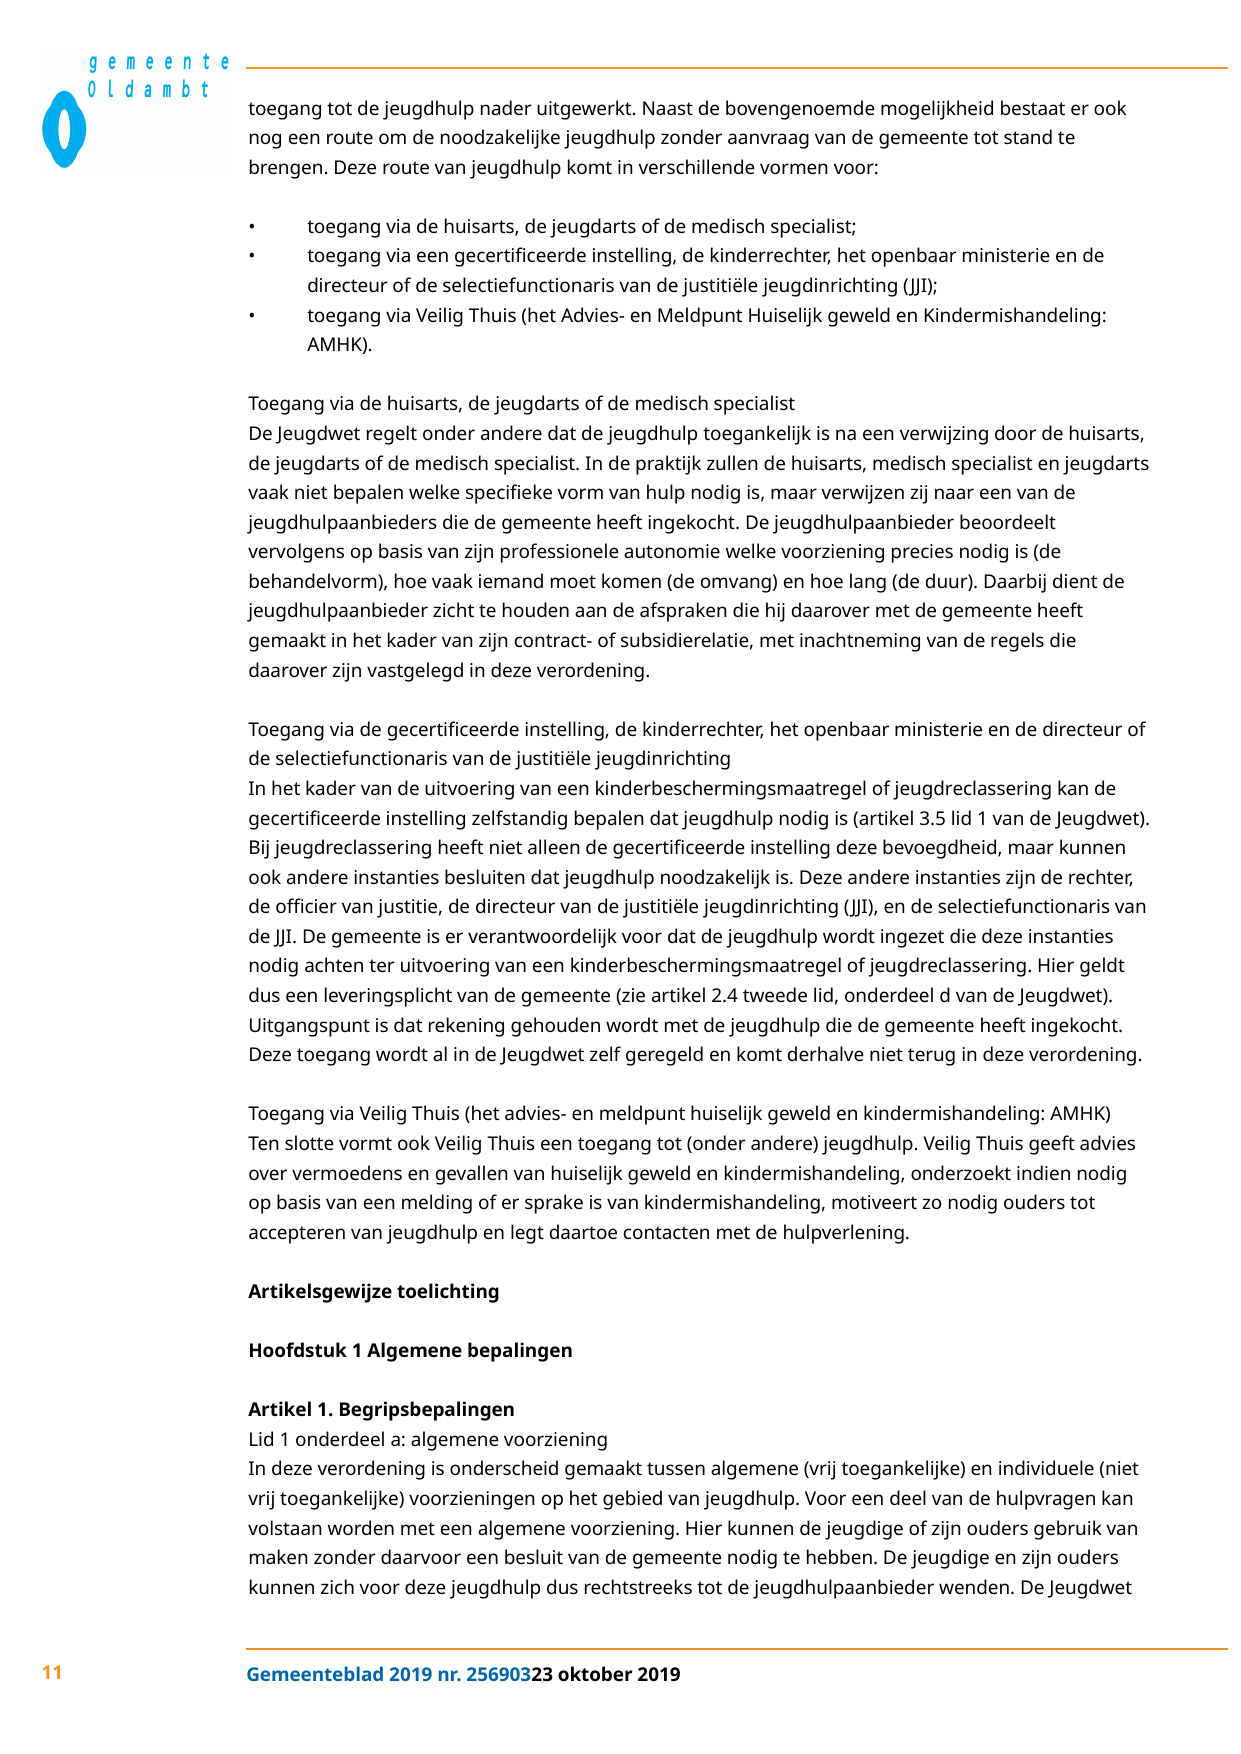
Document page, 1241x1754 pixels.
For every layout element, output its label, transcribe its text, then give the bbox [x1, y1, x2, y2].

text Ten slotte vormt ook Veilig Thuis een toegang tot (onder andere) jeugdhulp. Veilig Thuis geeft advies over vermoedens en gevallen van huiselijk geweld en kindermishandeling, onderzoekt indien nodig op basis van een melding of er sprake is van kindermishandeling, motiveert zo nodig ouders tot accepteren van jeugdhulp en legt daartoe contacten met de hulpverlening. [248, 1130, 1152, 1245]
text toegang tot de jeugdhulp nader uitgewerkt. Naast de bovengenoemde mogelijkheid bestaat er ook nog een route om de noodzakelijke jeugdhulp zonder aanvraag van de gemeente tot stand te brengen. Deze route van jeugdhulp komt in verschillende vormen voor: [248, 95, 1152, 180]
text Toegang via de huisarts, de jeugdarts of de medisch specialist [248, 391, 1152, 416]
text In het kader van de uitvoering van een kinderbeschermingsmaatregel of jeugdreclassering kan de gecertificeerde instelling zelfstandig bepalen dat jeugdhulp nodig is (artikel 3.5 lid 1 van de Jeugdwet). Bij jeugdreclassering heeft niet alleen de gecertificeerde instelling deze bevoegdheid, maar kunnen ook andere instanties besluiten dat jeugdhulp noodzakelijk is. Deze andere instanties zijn de rechter, de officier van justitie, de directeur van de justitiële jeugdinrichting (JJI), en de selectiefunctionaris van de JJI. De gemeente is er verantwoordelijk voor dat de jeugdhulp wordt ingezet die deze instanties nodig achten ter uitvoering van een kinderbeschermingsmaatregel of jeugdreclassering. Hier geldt dus een leveringsplicht van de gemeente (zie artikel 2.4 tweede lid, onderdeel d van de Jeugdwet). Uitgangspunt is dat rekening gehouden wordt met de jeugdhulp die de gemeente heeft ingekocht. Deze toegang wordt al in de Jeugdwet zelf geregeld en komt derhalve niet terug in deze verordening. [248, 775, 1152, 1067]
text Toegang via de gecertificeerde instelling, de kinderrechter, het openbaar ministerie en de directeur of de selectiefunctionaris van de justitiële jeugdinrichting [248, 716, 1152, 771]
text Hoofdstuk 1 Algemene bepalingen [248, 1337, 1152, 1363]
list toegang via Veilig Thuis (het Advies- en Meldpunt Huiselijk geweld en Kindermishandeling: AMHK). [248, 302, 1152, 357]
text In deze verordening is onderscheid gemaakt tussen algemene (vrij toegankelijke) en individuele (niet vrij toegankelijke) voorzieningen op het gebied van jeugdhulp. Voor een deel van de hulpvragen kan volstaan worden met een algemene voorziening. Hier kunnen de jeugdige of zijn ouders gebruik van maken zonder daarvoor een besluit van de gemeente nodig te hebben. De jeugdige en zijn ouders kunnen zich voor deze jeugdhulp dus rechtstreeks tot de jeugdhulpaanbieder wenden. De Jeugdwet [248, 1456, 1152, 1600]
picture [41, 47, 231, 172]
text Lid 1 onderdeel a: algemene voorziening [248, 1426, 1152, 1452]
text Artikel 1. Begripsbepalingen [248, 1396, 1152, 1422]
text De Jeugdwet regelt onder andere dat de jeugdhulp toegankelijk is na een verwijzing door de huisarts, de jeugdarts of de medisch specialist. In de praktijk zullen de huisarts, medisch specialist en jeugdarts vaak niet bepalen welke specifieke vorm van hulp nodig is, maar verwijzen zij naar een van de jeugdhulpaanbieders die de gemeente heeft ingekocht. De jeugdhulpaanbieder beoordeelt vervolgens op basis van zijn professionele autonomie welke voorziening precies nodig is (de behandelvorm), hoe vaak iemand moet komen (de omvang) en hoe lang (de duur). Daarbij dient de jeugdhulpaanbieder zicht te houden aan de afspraken die hij daarover met de gemeente heeft gemaakt in het kader van zijn contract- of subsidierelatie, met inachtneming van de regels die daarover zijn vastgelegd in deze verordening. [248, 420, 1152, 683]
text Artikelsgewijze toelichting [248, 1278, 1152, 1304]
list toegang via een gecertificeerde instelling, de kinderrechter, het openbaar ministerie en de directeur of de selectiefunctionaris van de justitiële jeugdinrichting (JJI); [248, 243, 1152, 298]
text Toegang via Veilig Thuis (het advies- en meldpunt huiselijk geweld en kindermishandeling: AMHK) [248, 1101, 1152, 1126]
list toegang via de huisarts, de jeugdarts of de medisch specialist; [248, 213, 1152, 239]
